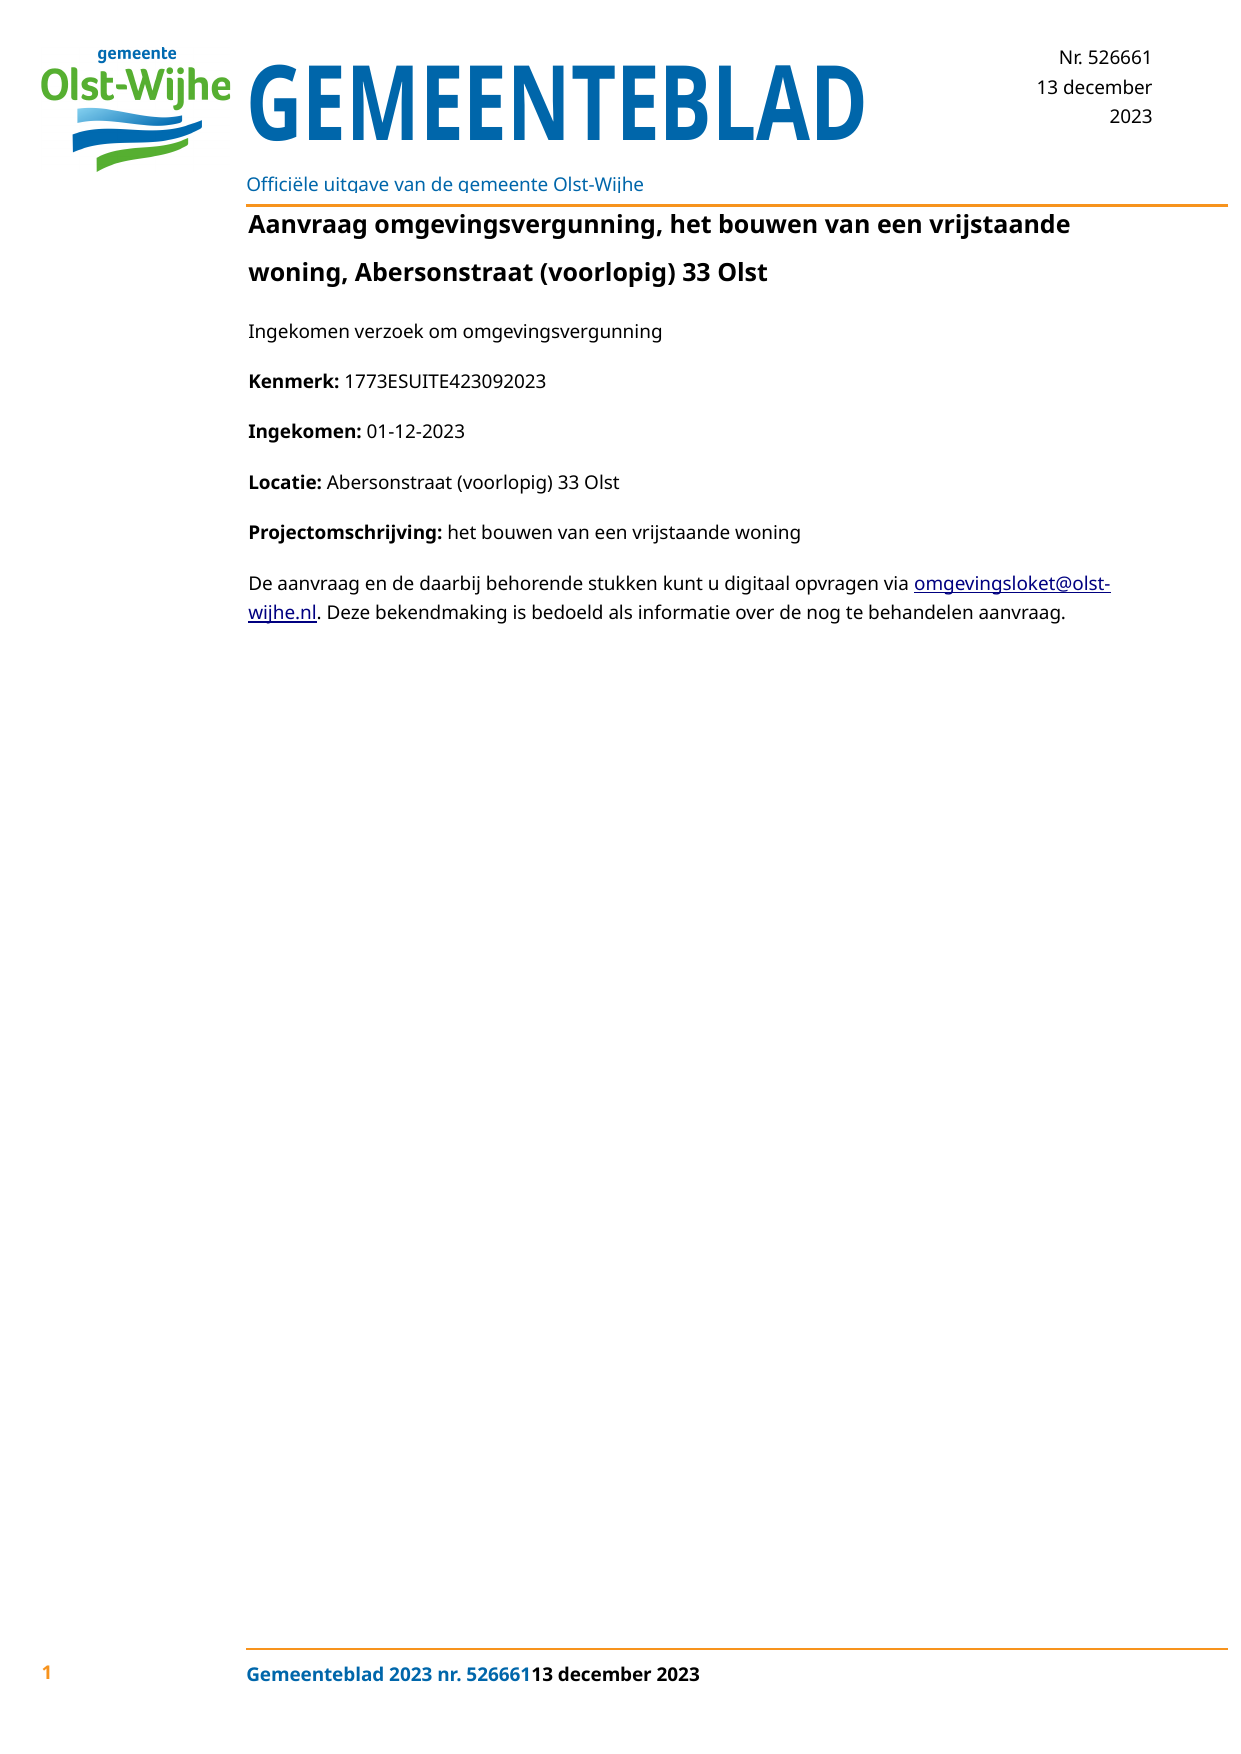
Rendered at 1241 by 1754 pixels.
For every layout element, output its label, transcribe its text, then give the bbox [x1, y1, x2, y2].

text De aanvraag en de daarbij behorende stukken kunt u digitaal opvragen via omgevingsloket@olst-wijhe.nl. Deze bekendmaking is bedoeld als informatie over de nog te behandelen aanvraag. [248, 570, 1152, 625]
picture [41, 47, 231, 172]
text Ingekomen verzoek om omgevingsvergunning [248, 318, 1152, 344]
text Kenmerk: 1773ESUITE423092023 [248, 368, 1152, 394]
text Ingekomen: 01-12-2023 [248, 419, 1152, 444]
text Projectomschrijving: het bouwen van een vrijstaande woning [248, 519, 1152, 545]
text Aanvraag omgevingsvergunning, het bouwen van een vrijstaande woning, Abersonstraat (voorlopig) 33 Olst [248, 207, 1152, 288]
text Locatie: Abersonstraat (voorlopig) 33 Olst [248, 469, 1152, 495]
